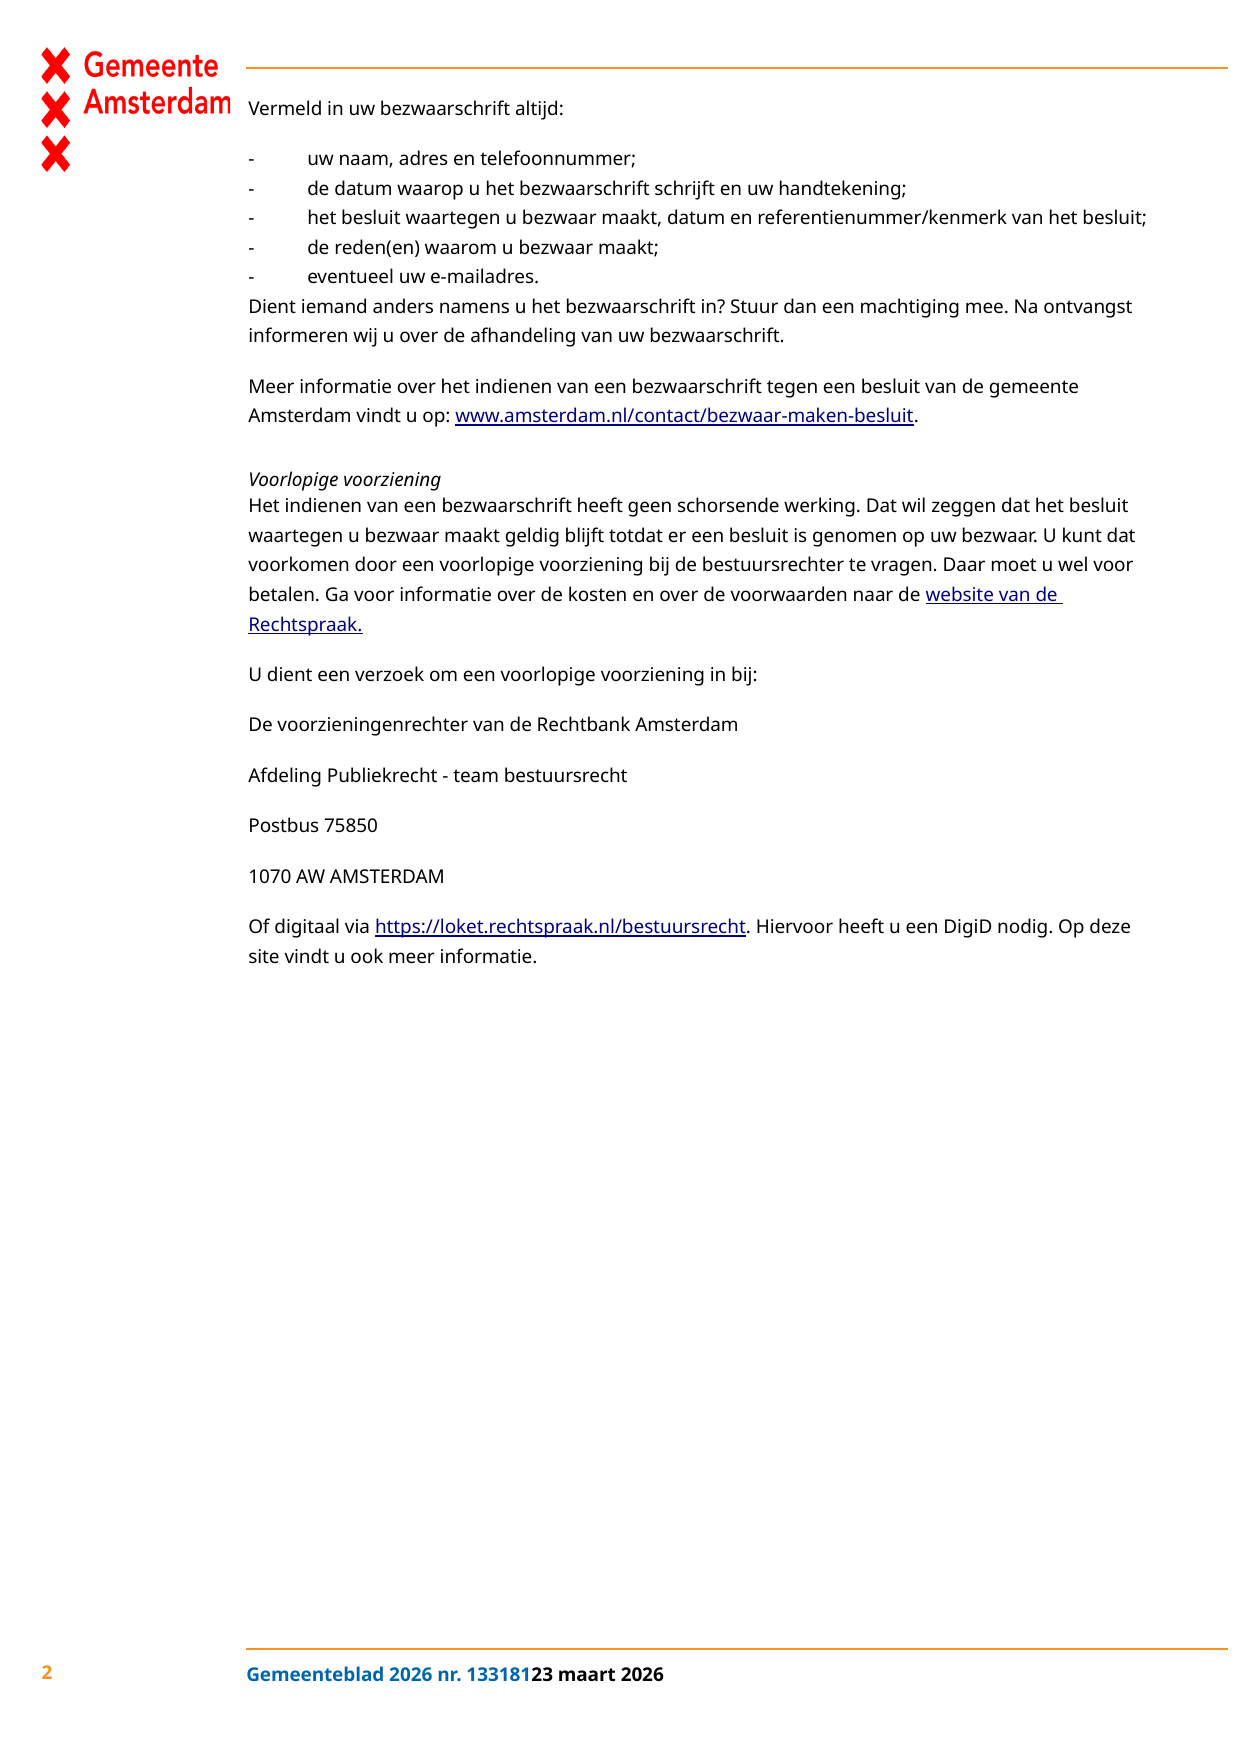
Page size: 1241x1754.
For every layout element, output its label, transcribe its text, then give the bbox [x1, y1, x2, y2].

text De voorzieningenrechter van de Rechtbank Amsterdam [248, 712, 1152, 737]
list eventueel uw e-mailadres. [248, 263, 1152, 289]
picture [41, 47, 231, 172]
text Vermeld in uw bezwaarschrift altijd: [248, 95, 1152, 121]
list de reden(en) waarom u bezwaar maakt; [248, 234, 1152, 260]
text 1070 AW AMSTERDAM [248, 863, 1152, 888]
text Postbus 75850 [248, 812, 1152, 838]
text Voorlopige voorziening [248, 467, 1152, 492]
list uw naam, adres en telefoonnummer; [248, 145, 1152, 171]
text Afdeling Publiekrecht - team bestuursrecht [248, 762, 1152, 788]
text Het indienen van een bezwaarschrift heeft geen schorsende werking. Dat wil zeggen dat het besluit waartegen u bezwaar maakt geldig blijft totdat er een besluit is genomen op uw bezwaar. U kunt dat voorkomen door een voorlopige voorziening bij de bestuursrechter te vragen. Daar moet u wel voor betalen. Ga voor informatie over de kosten en over de voorwaarden naar de website van de Rechtspraak. [248, 492, 1152, 636]
text U dient een verzoek om een voorlopige voorziening in bij: [248, 661, 1152, 687]
list het besluit waartegen u bezwaar maakt, datum en referentienummer/kenmerk van het besluit; [248, 204, 1152, 230]
list de datum waarop u het bezwaarschrift schrijft en uw handtekening; [248, 175, 1152, 201]
text Dient iemand anders namens u het bezwaarschrift in? Stuur dan een machtiging mee. Na ontvangst informeren wij u over de afhandeling van uw bezwaarschrift. [248, 293, 1152, 348]
text Meer informatie over het indienen van een bezwaarschrift tegen een besluit van de gemeente Amsterdam vindt u op: www.amsterdam.nl/contact/bezwaar-maken-besluit. [248, 373, 1152, 428]
text Of digitaal via https://loket.rechtspraak.nl/bestuursrecht. Hiervoor heeft u een DigiD nodig. Op deze site vindt u ook meer informatie. [248, 913, 1152, 968]
